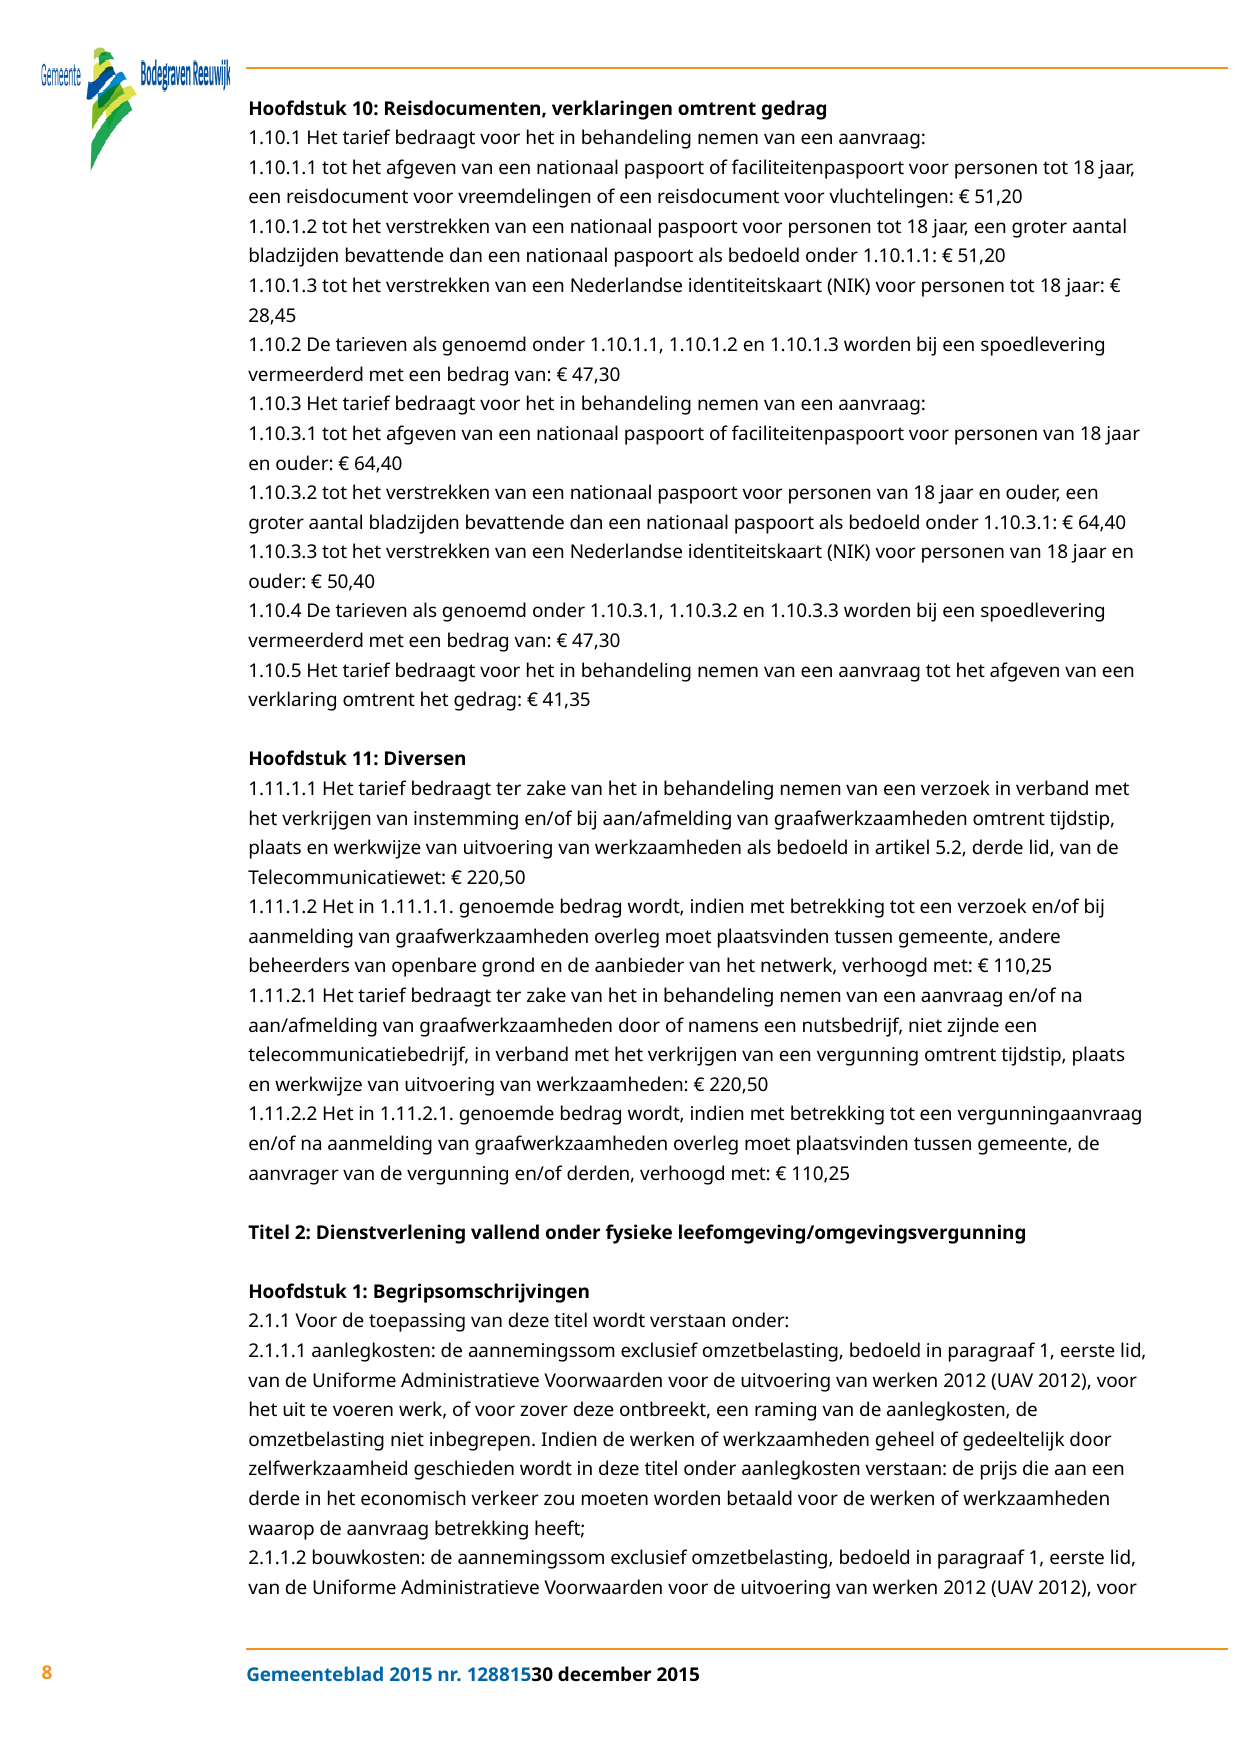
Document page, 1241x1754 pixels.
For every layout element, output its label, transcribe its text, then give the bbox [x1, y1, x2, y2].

text 2.1.1.1 aanlegkosten: de aannemingssom exclusief omzetbelasting, bedoeld in paragraaf 1, eerste lid, van de Uniforme Administratieve Voorwaarden voor de uitvoering van werken 2012 (UAV 2012), voor het uit te voeren werk, of voor zover deze ontbreekt, een raming van de aanlegkosten, de omzetbelasting niet inbegrepen. Indien de werken of werkzaamheden geheel of gedeeltelijk door zelfwerkzaamheid geschieden wordt in deze titel onder aanlegkosten verstaan: de prijs die aan een derde in het economisch verkeer zou moeten worden betaald voor de werken of werkzaamheden waarop de aanvraag betrekking heeft; [248, 1337, 1152, 1541]
text Titel 2: Dienstverlening vallend onder fysieke leefomgeving/omgevingsvergunning [248, 1219, 1152, 1245]
text 1.11.2.2 Het in 1.11.2.1. genoemde bedrag wordt, indien met betrekking tot een vergunningaanvraag en/of na aanmelding van graafwerkzaamheden overleg moet plaatsvinden tussen gemeente, de aanvrager van de vergunning en/of derden, verhoogd met: € 110,25 [248, 1101, 1152, 1186]
text 1.10.1 Het tarief bedraagt voor het in behandeling nemen van een aanvraag: [248, 124, 1152, 150]
text 2.1.1 Voor de toepassing van deze titel wordt verstaan onder: [248, 1308, 1152, 1333]
text Hoofdstuk 11: Diversen [248, 746, 1152, 771]
text Hoofdstuk 1: Begripsomschrijvingen [248, 1278, 1152, 1304]
text 2.1.1.2 bouwkosten: de aannemingssom exclusief omzetbelasting, bedoeld in paragraaf 1, eerste lid, van de Uniforme Administratieve Voorwaarden voor de uitvoering van werken 2012 (UAV 2012), voor [248, 1544, 1152, 1600]
text 1.11.1.2 Het in 1.11.1.1. genoemde bedrag wordt, indien met betrekking tot een verzoek en/of bij aanmelding van graafwerkzaamheden overleg moet plaatsvinden tussen gemeente, andere beheerders van openbare grond en de aanbieder van het netwerk, verhoogd met: € 110,25 [248, 893, 1152, 978]
text 1.10.3.2 tot het verstrekken van een nationaal paspoort voor personen van 18 jaar en ouder, een groter aantal bladzijden bevattende dan een nationaal paspoort als bedoeld onder 1.10.3.1: € 64,40 [248, 479, 1152, 535]
text 1.10.2 De tarieven als genoemd onder 1.10.1.1, 1.10.1.2 en 1.10.1.3 worden bij een spoedlevering vermeerderd met een bedrag van: € 47,30 [248, 331, 1152, 387]
text 1.10.1.3 tot het verstrekken van een Nederlandse identiteitskaart (NIK) voor personen tot 18 jaar: € 28,45 [248, 272, 1152, 328]
text 1.10.3.1 tot het afgeven van een nationaal paspoort of faciliteitenpaspoort voor personen van 18 jaar en ouder: € 64,40 [248, 420, 1152, 476]
text 1.10.1.2 tot het verstrekken van een nationaal paspoort voor personen tot 18 jaar, een groter aantal bladzijden bevattende dan een nationaal paspoort als bedoeld onder 1.10.1.1: € 51,20 [248, 213, 1152, 268]
text 1.10.3 Het tarief bedraagt voor het in behandeling nemen van een aanvraag: [248, 391, 1152, 416]
text Hoofdstuk 10: Reisdocumenten, verklaringen omtrent gedrag [248, 95, 1152, 121]
text 1.10.5 Het tarief bedraagt voor het in behandeling nemen van een aanvraag tot het afgeven van een verklaring omtrent het gedrag: € 41,35 [248, 657, 1152, 712]
text 1.10.1.1 tot het afgeven van een nationaal paspoort of faciliteitenpaspoort voor personen tot 18 jaar, een reisdocument voor vreemdelingen of een reisdocument voor vluchtelingen: € 51,20 [248, 154, 1152, 209]
text 1.11.1.1 Het tarief bedraagt ter zake van het in behandeling nemen van een verzoek in verband met het verkrijgen van instemming en/of bij aan/afmelding van graafwerkzaamheden omtrent tijdstip, plaats en werkwijze van uitvoering van werkzaamheden als bedoeld in artikel 5.2, derde lid, van de Telecommunicatiewet: € 220,50 [248, 775, 1152, 890]
text 1.10.4 De tarieven als genoemd onder 1.10.3.1, 1.10.3.2 en 1.10.3.3 worden bij een spoedlevering vermeerderd met een bedrag van: € 47,30 [248, 598, 1152, 653]
picture [41, 47, 231, 172]
text 1.11.2.1 Het tarief bedraagt ter zake van het in behandeling nemen van een aanvraag en/of na aan/afmelding van graafwerkzaamheden door of namens een nutsbedrijf, niet zijnde een telecommunicatiebedrijf, in verband met het verkrijgen van een vergunning omtrent tijdstip, plaats en werkwijze van uitvoering van werkzaamheden: € 220,50 [248, 982, 1152, 1097]
text 1.10.3.3 tot het verstrekken van een Nederlandse identiteitskaart (NIK) voor personen van 18 jaar en ouder: € 50,40 [248, 538, 1152, 594]
